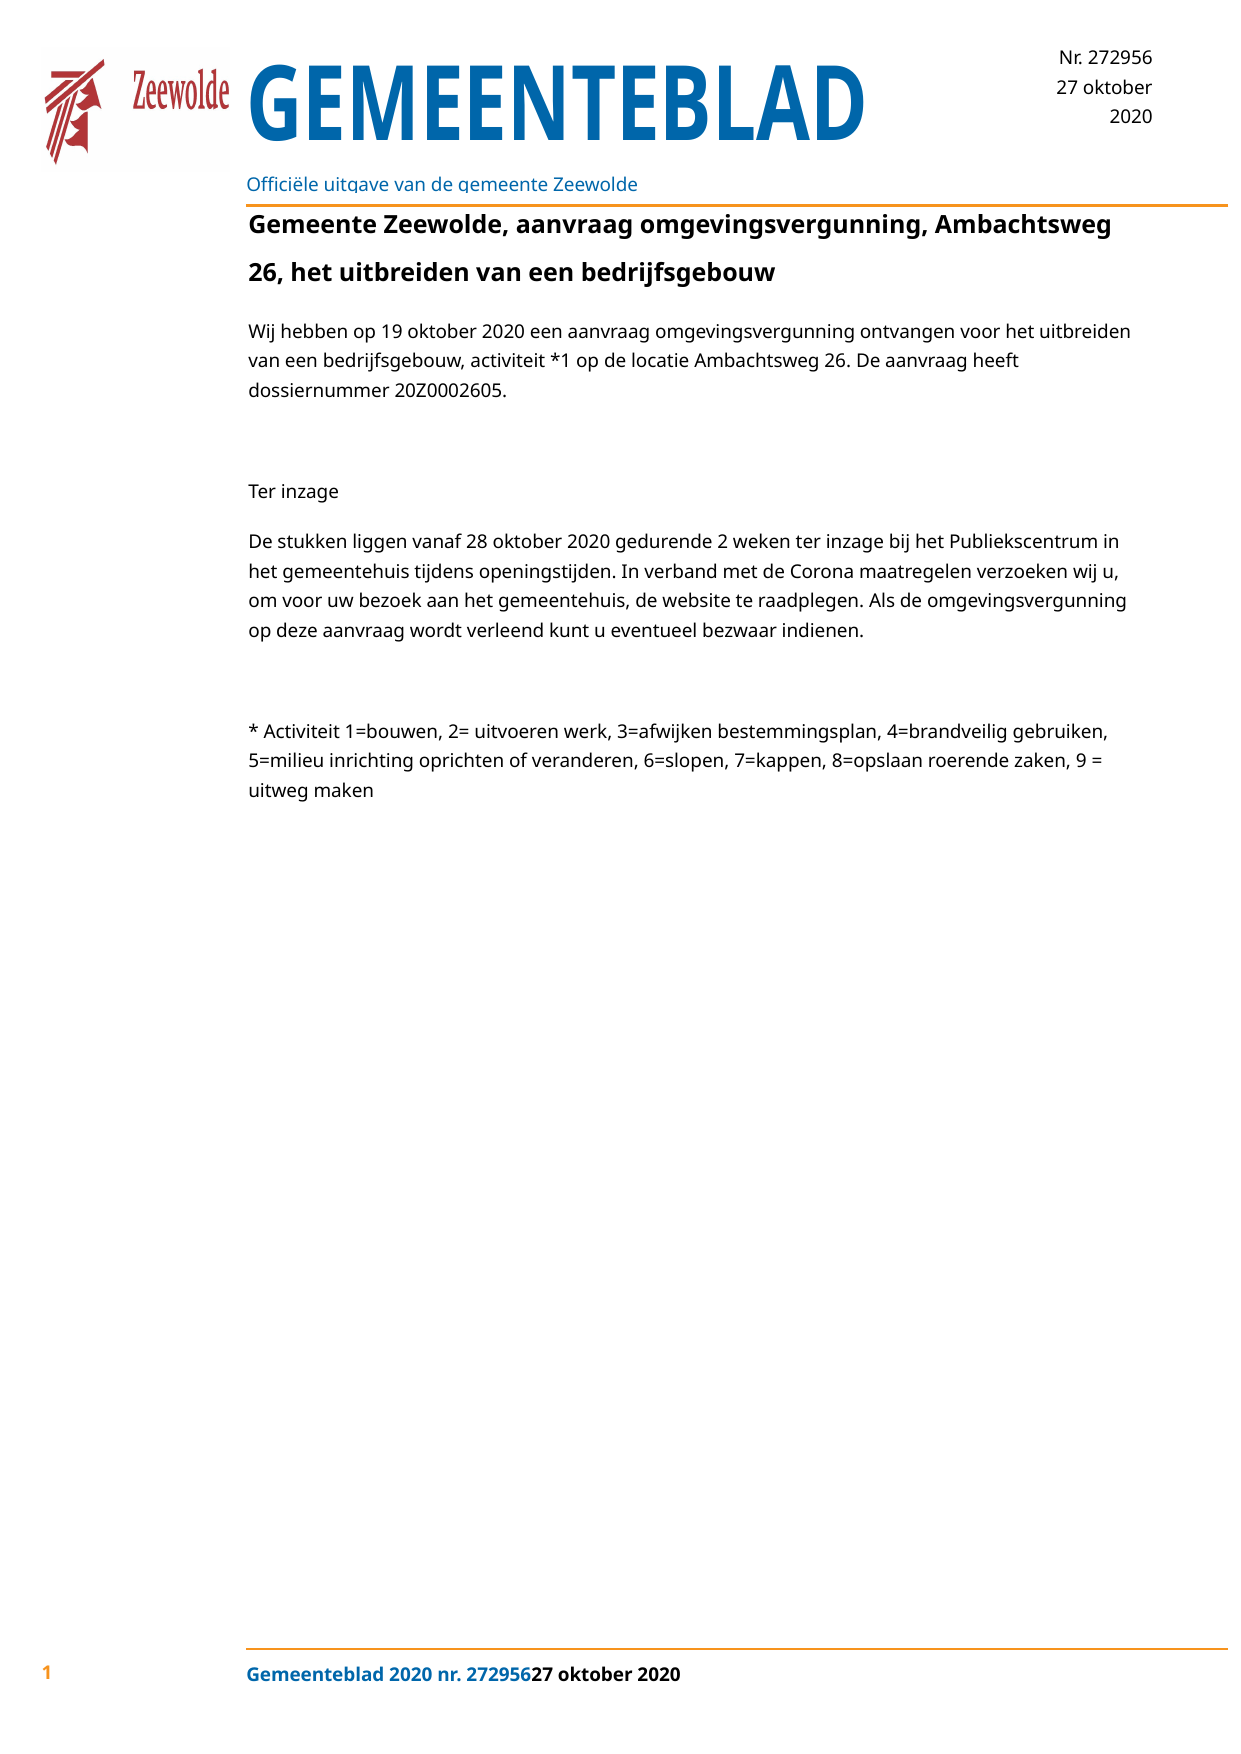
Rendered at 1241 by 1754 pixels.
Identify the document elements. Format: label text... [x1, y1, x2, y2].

text * Activiteit 1=bouwen, 2= uitvoeren werk, 3=afwijken bestemmingsplan, 4=brandveilig gebruiken, 5=milieu inrichting oprichten of veranderen, 6=slopen, 7=kappen, 8=opslaan roerende zaken, 9 = uitweg maken [248, 718, 1152, 803]
text Gemeente Zeewolde, aanvraag omgevingsvergunning, Ambachtsweg 26, het uitbreiden van een bedrijfsgebouw [248, 207, 1152, 288]
text Wij hebben op 19 oktober 2020 een aanvraag omgevingsvergunning ontvangen voor het uitbreiden van een bedrijfsgebouw, activiteit *1 op de locatie Ambachtsweg 26. De aanvraag heeft dossiernummer 20Z0002605. [248, 318, 1152, 403]
text De stukken liggen vanaf 28 oktober 2020 gedurende 2 weken ter inzage bij het Publiekscentrum in het gemeentehuis tijdens openingstijden. In verband met de Corona maatregelen verzoeken wij u, om voor uw bezoek aan het gemeentehuis, de website te raadplegen. Als de omgevingsvergunning op deze aanvraag wordt verleend kunt u eventueel bezwaar indienen. [248, 528, 1152, 643]
text Ter inzage [248, 478, 1152, 504]
picture [41, 47, 231, 172]
